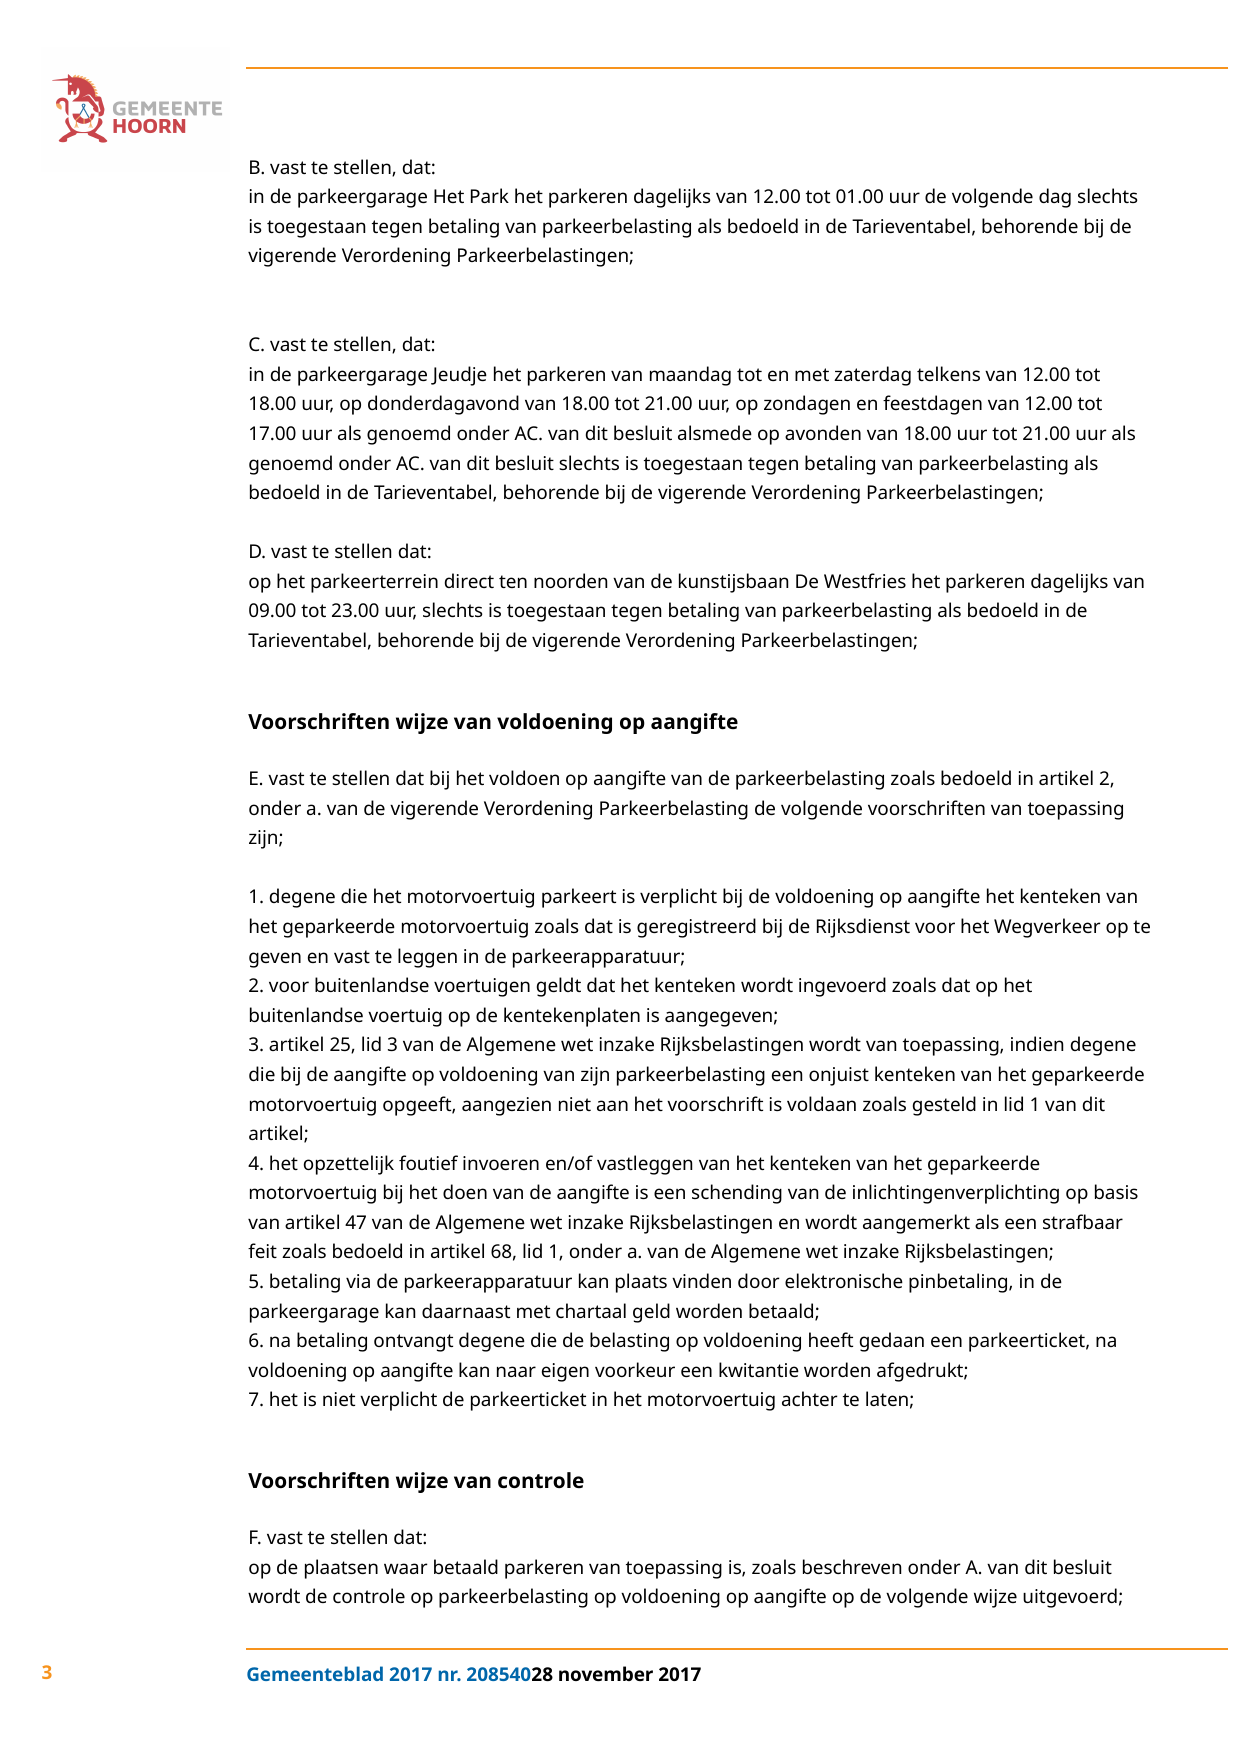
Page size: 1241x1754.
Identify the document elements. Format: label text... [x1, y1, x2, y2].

text 5. betaling via de parkeerapparatuur kan plaats vinden door elektronische pinbetaling, in de parkeergarage kan daarnaast met chartaal geld worden betaald; [248, 1268, 1152, 1323]
text C. vast te stellen, dat: [248, 331, 1152, 357]
text 1. degene die het motorvoertuig parkeert is verplicht bij de voldoening op aangifte het kenteken van het geparkeerde motorvoertuig zoals dat is geregistreerd bij de Rijksdienst voor het Wegverkeer op te geven en vast te leggen in de parkeerapparatuur; [248, 884, 1152, 968]
text op de plaatsen waar betaald parkeren van toepassing is, zoals beschreven onder A. van dit besluit wordt de controle op parkeerbelasting op voldoening op aangifte op de volgende wijze uitgevoerd; [248, 1554, 1152, 1609]
text B. vast te stellen, dat: [248, 154, 1152, 180]
text 4. het opzettelijk foutief invoeren en/of vastleggen van het kenteken van het geparkeerde motorvoertuig bij het doen van de aangifte is een schending van de inlichtingenverplichting op basis van artikel 47 van de Algemene wet inzake Rijksbelastingen en wordt aangemerkt als een strafbaar feit zoals bedoeld in artikel 68, lid 1, onder a. van de Algemene wet inzake Rijksbelastingen; [248, 1150, 1152, 1264]
text Voorschriften wijze van controle [248, 1467, 1152, 1495]
text 3. artikel 25, lid 3 van de Algemene wet inzake Rijksbelastingen wordt van toepassing, indien degene die bij de aangifte op voldoening van zijn parkeerbelasting een onjuist kenteken van het geparkeerde motorvoertuig opgeeft, aangezien niet aan het voorschrift is voldaan zoals gesteld in lid 1 van dit artikel; [248, 1032, 1152, 1146]
text in de parkeergarage Het Park het parkeren dagelijks van 12.00 tot 01.00 uur de volgende dag slechts is toegestaan tegen betaling van parkeerbelasting als bedoeld in de Tarieventabel, behorende bij de vigerende Verordening Parkeerbelastingen; [248, 183, 1152, 268]
text 6. na betaling ontvangt degene die de belasting op voldoening heeft gedaan een parkeerticket, na voldoening op aangifte kan naar eigen voorkeur een kwitantie worden afgedrukt; [248, 1327, 1152, 1383]
text E. vast te stellen dat bij het voldoen op aangifte van de parkeerbelasting zoals bedoeld in artikel 2, onder a. van de vigerende Verordening Parkeerbelasting de volgende voorschriften van toepassing zijn; [248, 765, 1152, 850]
text Voorschriften wijze van voldoening op aangifte [248, 707, 1152, 736]
text in de parkeergarage Jeudje het parkeren van maandag tot en met zaterdag telkens van 12.00 tot 18.00 uur, op donderdagavond van 18.00 tot 21.00 uur, op zondagen en feestdagen van 12.00 tot 17.00 uur als genoemd onder AC. van dit besluit alsmede op avonden van 18.00 uur tot 21.00 uur als genoemd onder AC. van dit besluit slechts is toegestaan tegen betaling van parkeerbelasting als bedoeld in de Tarieventabel, behorende bij de vigerende Verordening Parkeerbelastingen; [248, 361, 1152, 505]
picture [41, 47, 231, 172]
text 7. het is niet verplicht de parkeerticket in het motorvoertuig achter te laten; [248, 1387, 1152, 1412]
text D. vast te stellen dat: [248, 538, 1152, 564]
text F. vast te stellen dat: [248, 1524, 1152, 1550]
text 2. voor buitenlandse voertuigen geldt dat het kenteken wordt ingevoerd zoals dat op het buitenlandse voertuig op de kentekenplaten is aangegeven; [248, 972, 1152, 1028]
text op het parkeerterrein direct ten noorden van de kunstijsbaan De Westfries het parkeren dagelijks van 09.00 tot 23.00 uur, slechts is toegestaan tegen betaling van parkeerbelasting als bedoeld in de Tarieventabel, behorende bij de vigerende Verordening Parkeerbelastingen; [248, 568, 1152, 653]
